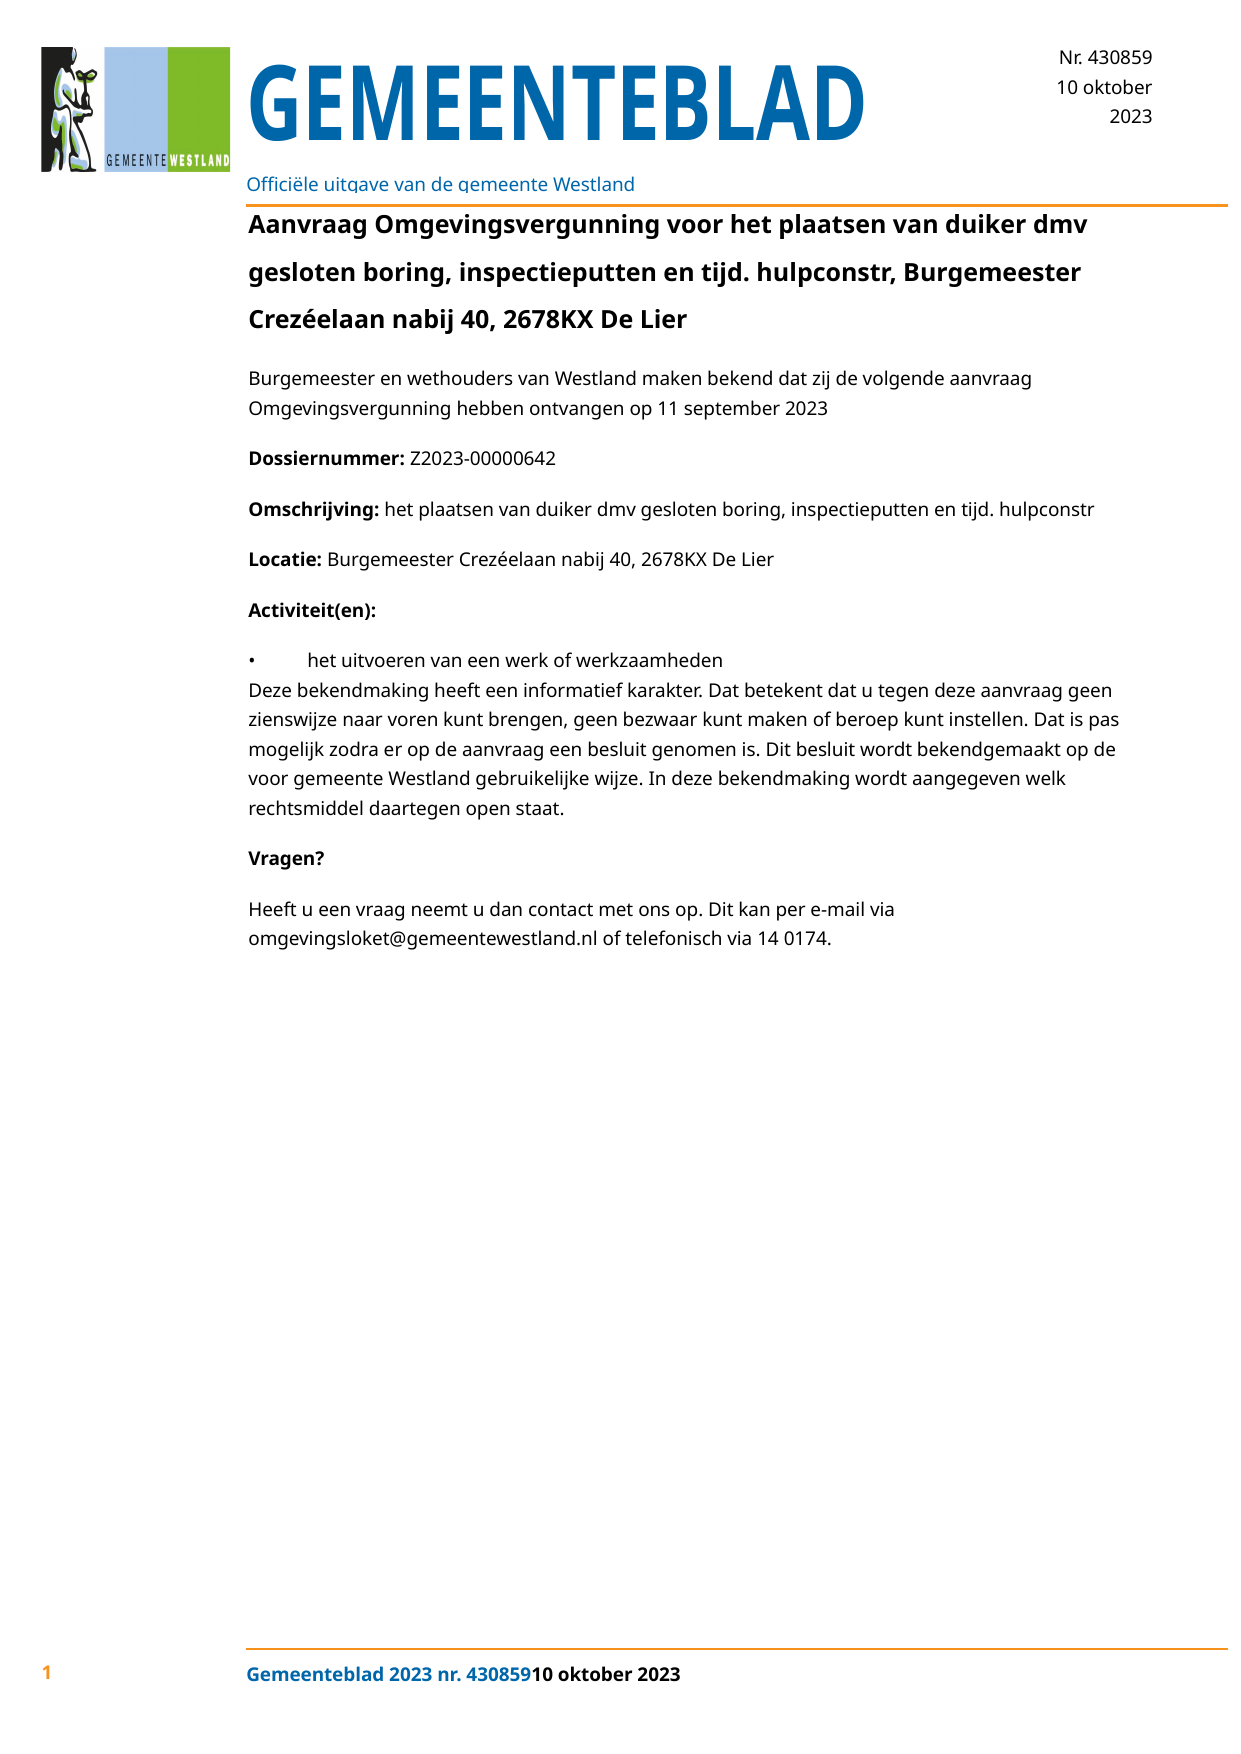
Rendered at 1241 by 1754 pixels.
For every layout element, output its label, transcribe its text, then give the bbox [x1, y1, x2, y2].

list het uitvoeren van een werk of werkzaamheden [248, 647, 1152, 673]
text Locatie: Burgemeester Crezéelaan nabij 40, 2678KX De Lier [248, 546, 1152, 572]
text Dossiernummer: Z2023-00000642 [248, 446, 1152, 471]
text Omschrijving: het plaatsen van duiker dmv gesloten boring, inspectieputten en tijd. hulpconstr [248, 496, 1152, 522]
text Activiteit(en): [248, 597, 1152, 622]
text Vragen? [248, 846, 1152, 871]
text Heeft u een vraag neemt u dan contact met ons op. Dit kan per e-mail via omgevingsloket@gemeentewestland.nl of telefonisch via 14 0174. [248, 896, 1152, 951]
text Aanvraag Omgevingsvergunning voor het plaatsen van duiker dmv gesloten boring, inspectieputten en tijd. hulpconstr, Burgemeester Crezéelaan nabij 40, 2678KX De Lier [248, 207, 1152, 336]
picture [41, 47, 231, 172]
text Deze bekendmaking heeft een informatief karakter. Dat betekent dat u tegen deze aanvraag geen zienswijze naar voren kunt brengen, geen bezwaar kunt maken of beroep kunt instellen. Dat is pas mogelijk zodra er op de aanvraag een besluit genomen is. Dit besluit wordt bekendgemaakt op de voor gemeente Westland gebruikelijke wijze. In deze bekendmaking wordt aangegeven welk rechtsmiddel daartegen open staat. [248, 677, 1152, 821]
text Burgemeester en wethouders van Westland maken bekend dat zij de volgende aanvraag Omgevingsvergunning hebben ontvangen op 11 september 2023 [248, 366, 1152, 421]
